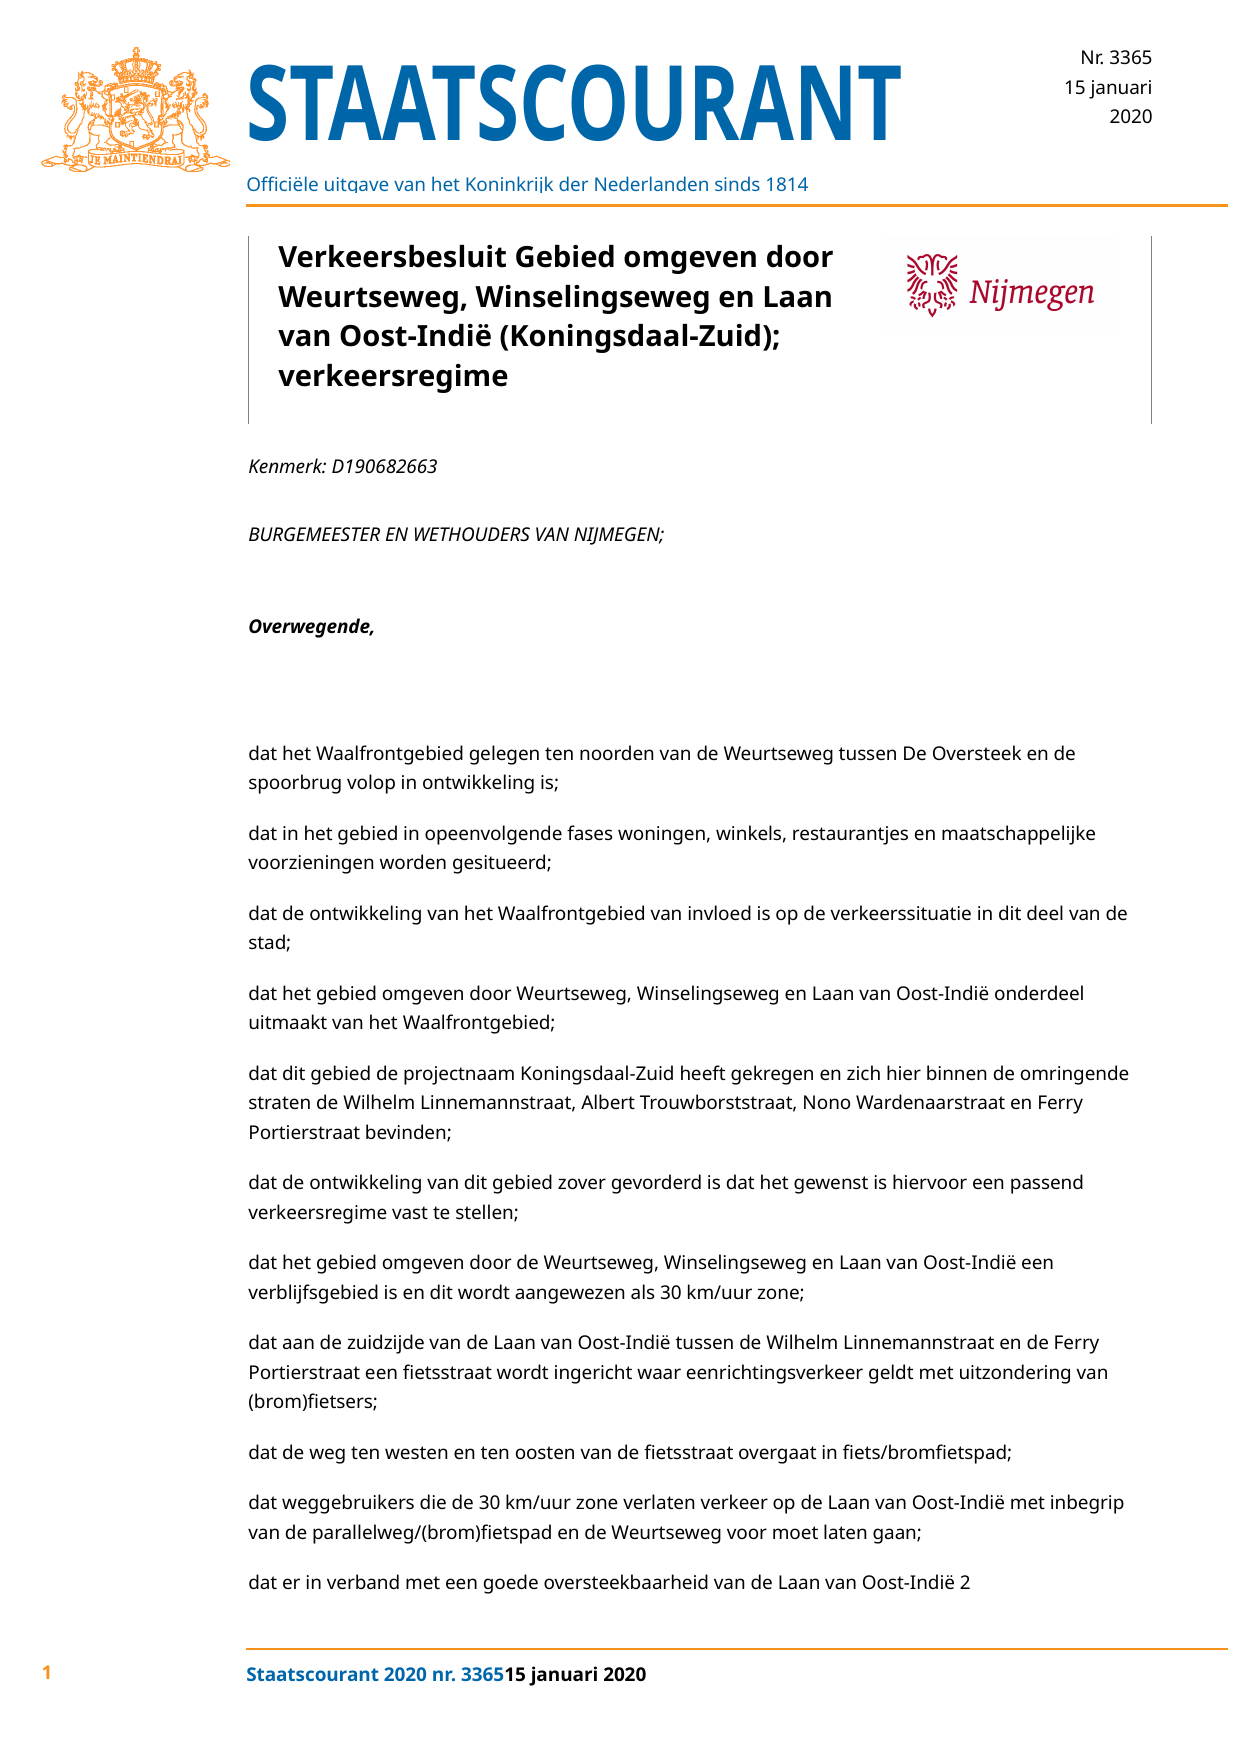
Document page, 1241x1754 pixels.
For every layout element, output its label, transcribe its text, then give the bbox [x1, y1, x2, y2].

picture [41, 47, 231, 172]
text dat aan de zuidzijde van de Laan van Oost-Indië tussen de Wilhelm Linnemannstraat en de Ferry Portierstraat een fietsstraat wordt ingericht waar eenrichtingsverkeer geldt met uitzondering van (brom)fietsers; [248, 1329, 1152, 1414]
text dat de ontwikkeling van het Waalfrontgebied van invloed is op de verkeerssituatie in dit deel van de stad; [248, 900, 1152, 955]
picture [882, 236, 1119, 334]
text dat de ontwikkeling van dit gebied zover gevorderd is dat het gewenst is hiervoor een passend verkeersregime vast te stellen; [248, 1169, 1152, 1225]
text dat in het gebied in opeenvolgende fases woningen, winkels, restaurantjes en maatschappelijke voorzieningen worden gesitueerd; [248, 820, 1152, 875]
text dat er in verband met een goede oversteekbaarheid van de Laan van Oost-Indië 2 [248, 1569, 1152, 1595]
text dat de weg ten westen en ten oosten van de fietsstraat overgaat in fiets/bromfietspad; [248, 1439, 1152, 1465]
text dat het Waalfrontgebied gelegen ten noorden van de Weurtseweg tussen De Oversteek en de spoorbrug volop in ontwikkeling is; [248, 740, 1152, 795]
text dat dit gebied de projectnaam Koningsdaal-Zuid heeft gekregen en zich hier binnen de omringende straten de Wilhelm Linnemannstraat, Albert Trouwborststraat, Nono Wardenaarstraat en Ferry Portierstraat bevinden; [248, 1060, 1152, 1145]
text dat het gebied omgeven door Weurtseweg, Winselingseweg en Laan van Oost-Indië onderdeel uitmaakt van het Waalfrontgebied; [248, 980, 1152, 1035]
text Overwegende, [248, 613, 1152, 639]
table_header [850, 236, 1151, 424]
text dat weggebruikers die de 30 km/uur zone verlaten verkeer op de Laan van Oost-Indië met inbegrip van de parallelweg/(brom)fietspad en de Weurtseweg voor moet laten gaan; [248, 1489, 1152, 1545]
text BURGEMEESTER EN WETHOUDERS VAN NIJMEGEN; [248, 521, 1152, 547]
table_header Verkeersbesluit Gebied omgeven door Weurtseweg, Winselingseweg en Laan van Oost-Indië (Koningsdaal-Zuid); verkeersregime [249, 236, 850, 424]
text Kenmerk: D190682663 [248, 454, 1152, 479]
text dat het gebied omgeven door de Weurtseweg, Winselingseweg en Laan van Oost-Indië een verblijfsgebied is en dit wordt aangewezen als 30 km/uur zone; [248, 1249, 1152, 1305]
